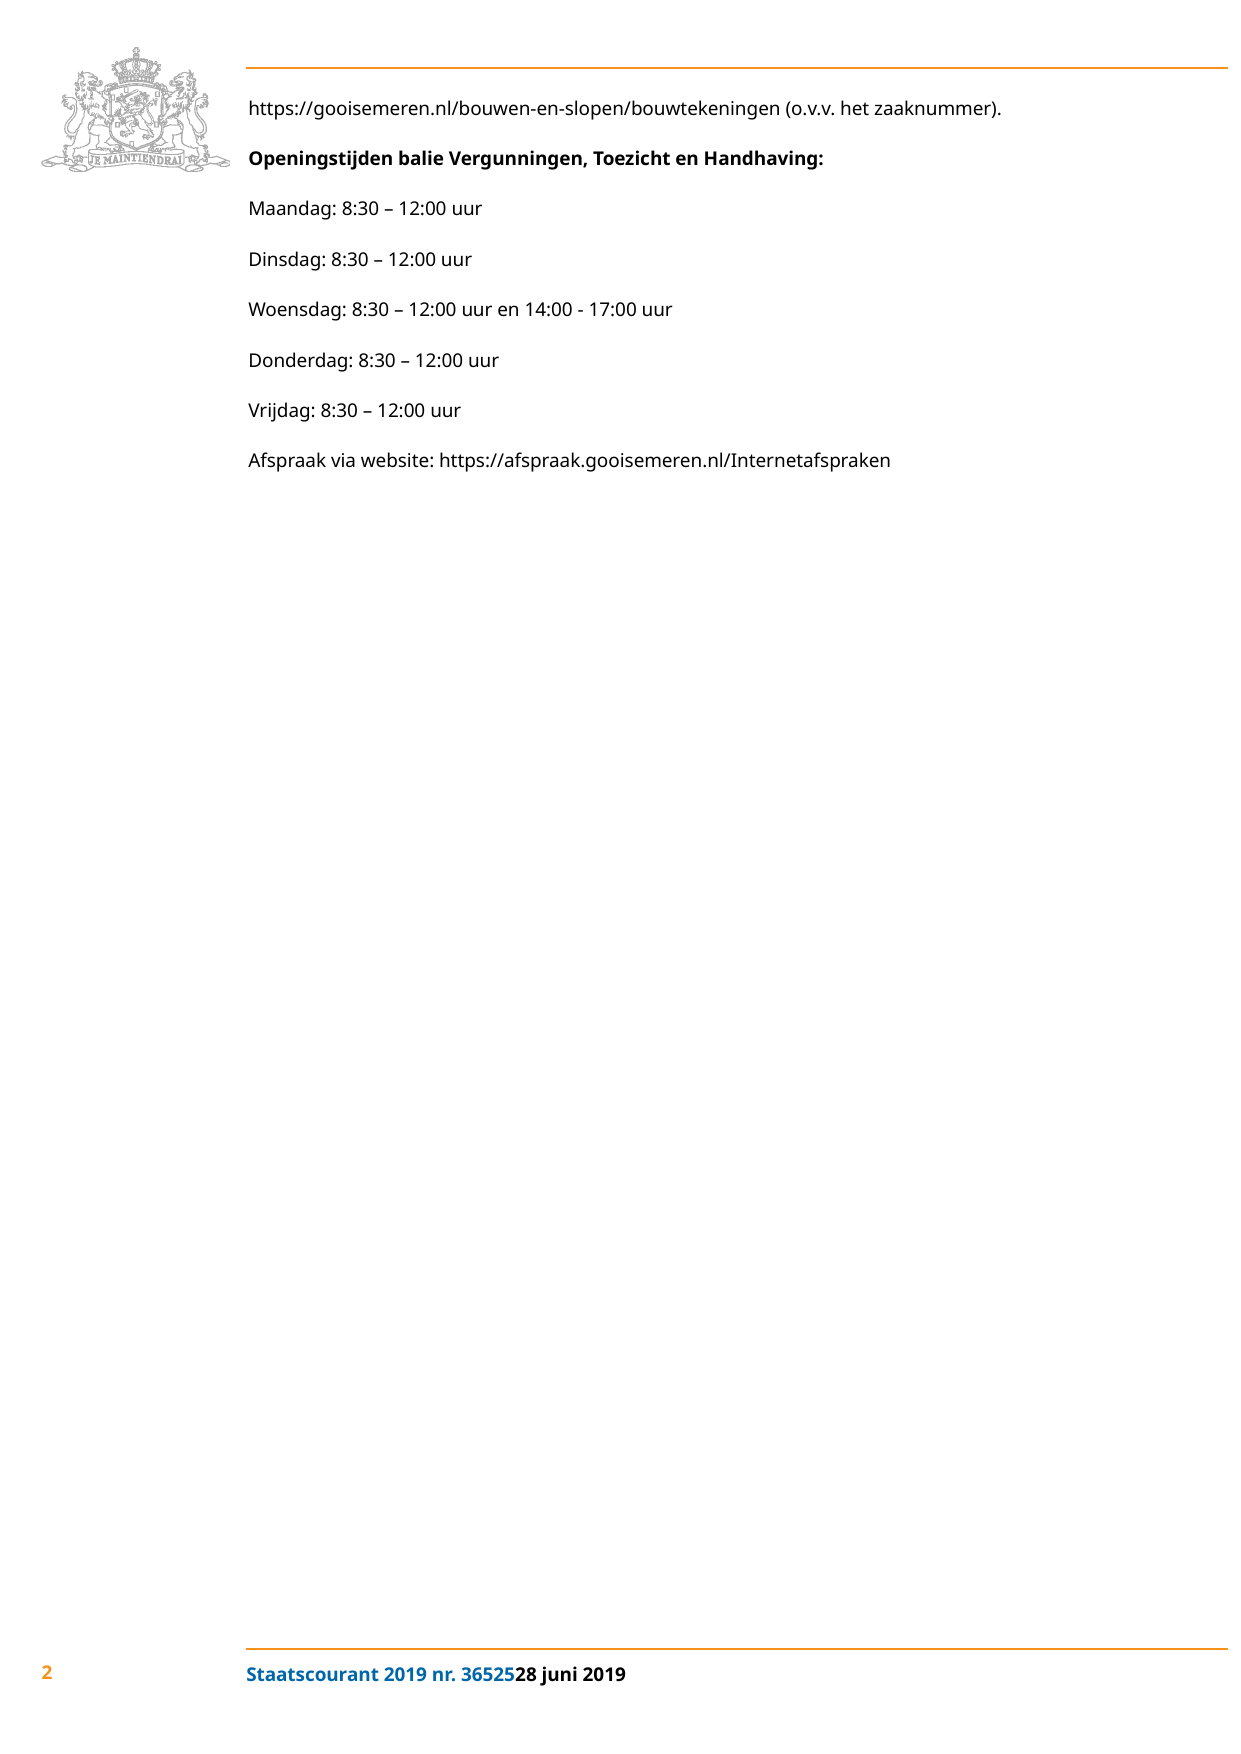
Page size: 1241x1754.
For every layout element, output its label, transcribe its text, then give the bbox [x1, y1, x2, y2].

text Donderdag: 8:30 – 12:00 uur [248, 347, 1152, 373]
text Afspraak via website: https://afspraak.gooisemeren.nl/Internetafspraken [248, 448, 1152, 473]
text Maandag: 8:30 – 12:00 uur [248, 196, 1152, 221]
picture [41, 47, 231, 172]
text Dinsdag: 8:30 – 12:00 uur [248, 246, 1152, 272]
text Openingstijden balie Vergunningen, Toezicht en Handhaving: [248, 145, 1152, 171]
text Woensdag: 8:30 – 12:00 uur en 14:00 - 17:00 uur [248, 296, 1152, 322]
text Vrijdag: 8:30 – 12:00 uur [248, 397, 1152, 423]
text https://gooisemeren.nl/bouwen-en-slopen/bouwtekeningen (o.v.v. het zaaknummer). [248, 95, 1152, 121]
